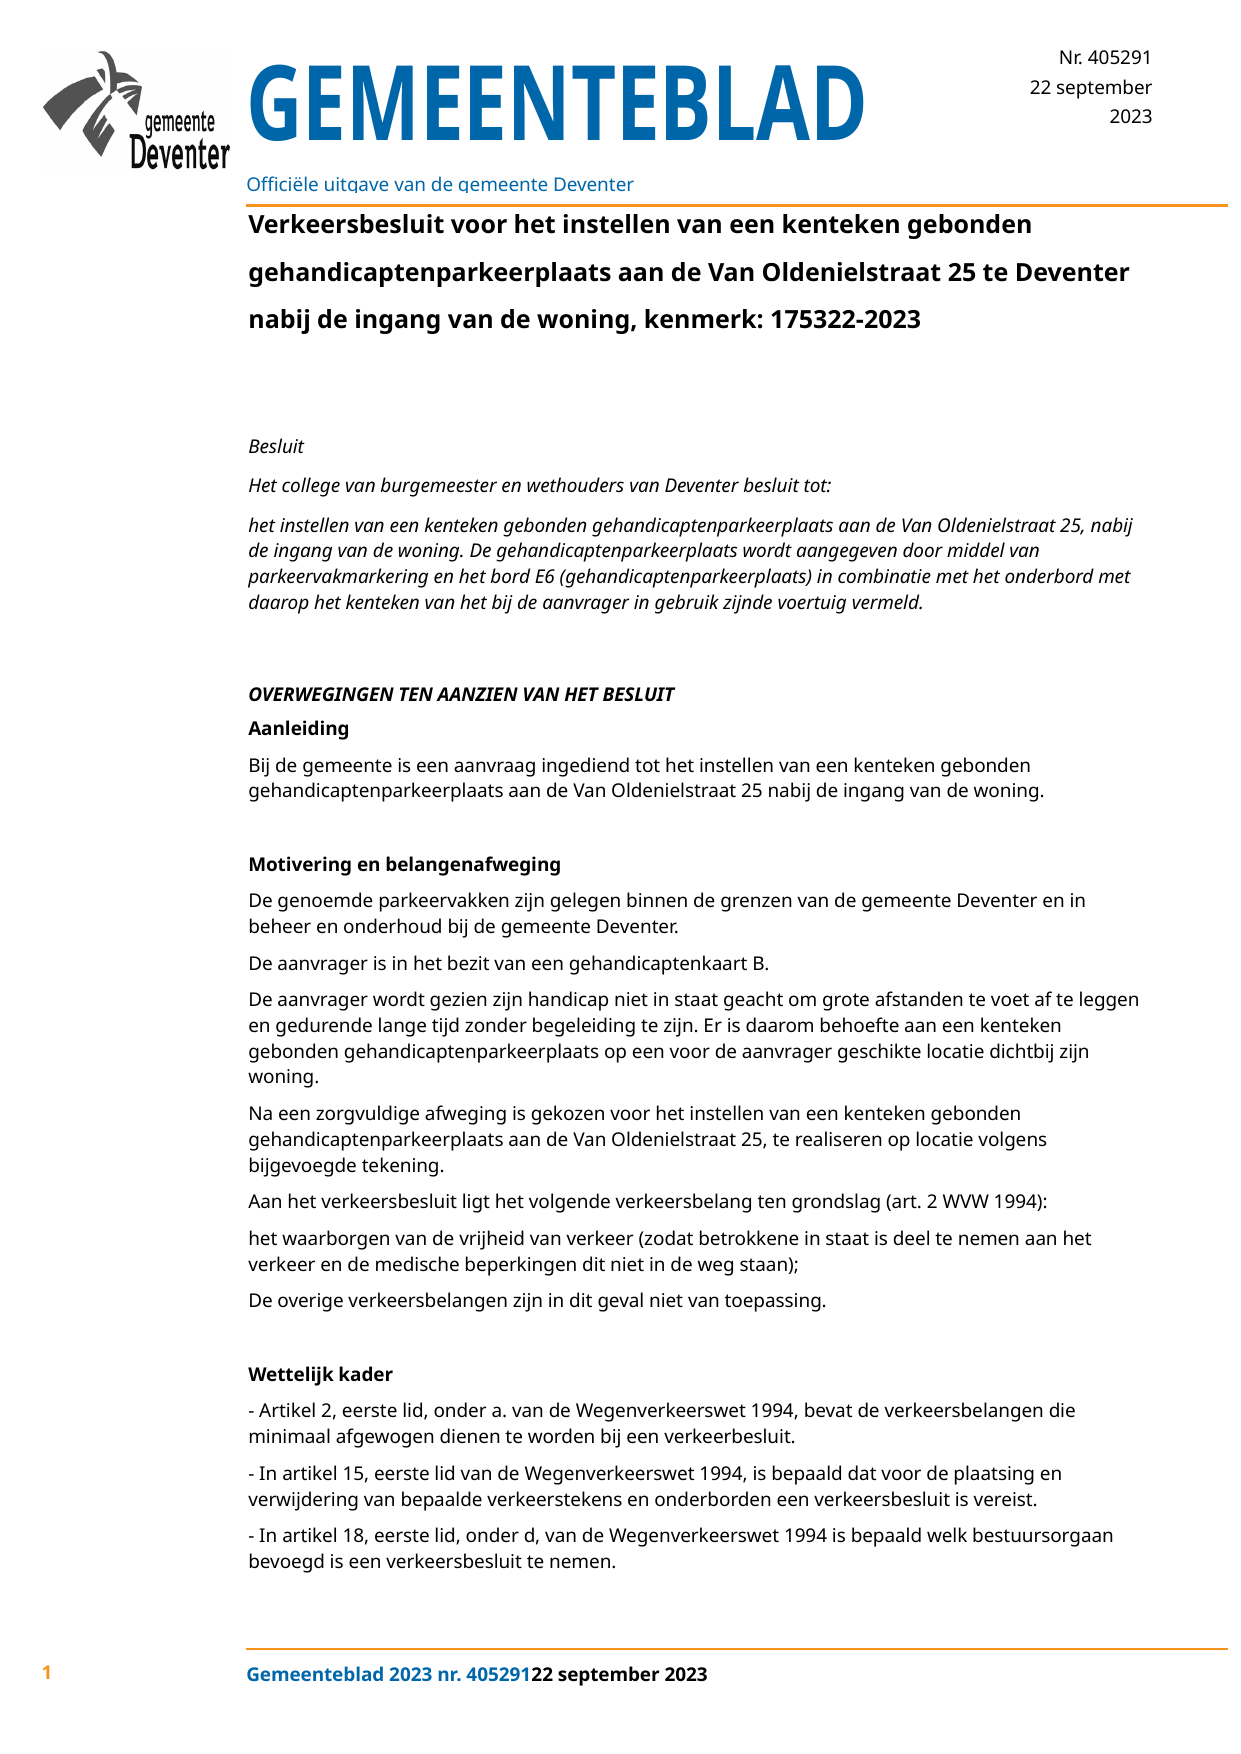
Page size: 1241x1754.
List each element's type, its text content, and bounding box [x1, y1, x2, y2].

text - In artikel 15, eerste lid van de Wegenverkeerswet 1994, is bepaald dat voor de plaatsing en verwijdering van bepaalde verkeerstekens en onderborden een verkeersbesluit is vereist. [248, 1460, 1152, 1511]
text De aanvrager wordt gezien zijn handicap niet in staat geacht om grote afstanden te voet af te leggen en gedurende lange tijd zonder begeleiding te zijn. Er is daarom behoefte aan een kenteken gebonden gehandicaptenparkeerplaats op een voor de aanvrager geschikte locatie dichtbij zijn woning. [248, 987, 1152, 1089]
text Aanleiding [248, 715, 1152, 741]
text Aan het verkeersbesluit ligt het volgende verkeersbelang ten grondslag (art. 2 WVW 1994): [248, 1188, 1152, 1214]
text Bij de gemeente is een aanvraag ingediend tot het instellen van een kenteken gebonden gehandicaptenparkeerplaats aan de Van Oldenielstraat 25 nabij de ingang van de woning. [248, 752, 1152, 803]
text Wettelijk kader [248, 1361, 1152, 1387]
text Na een zorgvuldige afweging is gekozen voor het instellen van een kenteken gebonden gehandicaptenparkeerplaats aan de Van Oldenielstraat 25, te realiseren op locatie volgens bijgevoegde tekening. [248, 1100, 1152, 1178]
text Besluit [248, 433, 1152, 459]
text De aanvrager is in het bezit van een gehandicaptenkaart B. [248, 950, 1152, 976]
text OVERWEGINGEN TEN AANZIEN VAN HET BESLUIT [248, 681, 1152, 707]
text Verkeersbesluit voor het instellen van een kenteken gebonden gehandicaptenparkeerplaats aan de Van Oldenielstraat 25 te Deventer nabij de ingang van de woning, kenmerk: 175322-2023 [248, 207, 1152, 336]
text het instellen van een kenteken gebonden gehandicaptenparkeerplaats aan de Van Oldenielstraat 25, nabij de ingang van de woning. De gehandicaptenparkeerplaats wordt aangegeven door middel van parkeervakmarkering en het bord E6 (gehandicaptenparkeerplaats) in combinatie met het onderbord met daarop het kenteken van het bij de aanvrager in gebruik zijnde voertuig vermeld. [248, 512, 1152, 615]
text - In artikel 18, eerste lid, onder d, van de Wegenverkeerswet 1994 is bepaald welk bestuursorgaan bevoegd is een verkeersbesluit te nemen. [248, 1522, 1152, 1574]
text Het college van burgemeester en wethouders van Deventer besluit tot: [248, 472, 1152, 498]
text het waarborgen van de vrijheid van verkeer (zodat betrokkene in staat is deel te nemen aan het verkeer en de medische beperkingen dit niet in de weg staan); [248, 1225, 1152, 1277]
picture [41, 47, 231, 172]
text - Artikel 2, eerste lid, onder a. van de Wegenverkeerswet 1994, bevat de verkeersbelangen die minimaal afgewogen dienen te worden bij een verkeerbesluit. [248, 1398, 1152, 1449]
text De overige verkeersbelangen zijn in dit geval niet van toepassing. [248, 1288, 1152, 1313]
text De genoemde parkeervakken zijn gelegen binnen de grenzen van de gemeente Deventer en in beheer en onderhoud bij de gemeente Deventer. [248, 887, 1152, 939]
text Motivering en belangenafweging [248, 851, 1152, 877]
